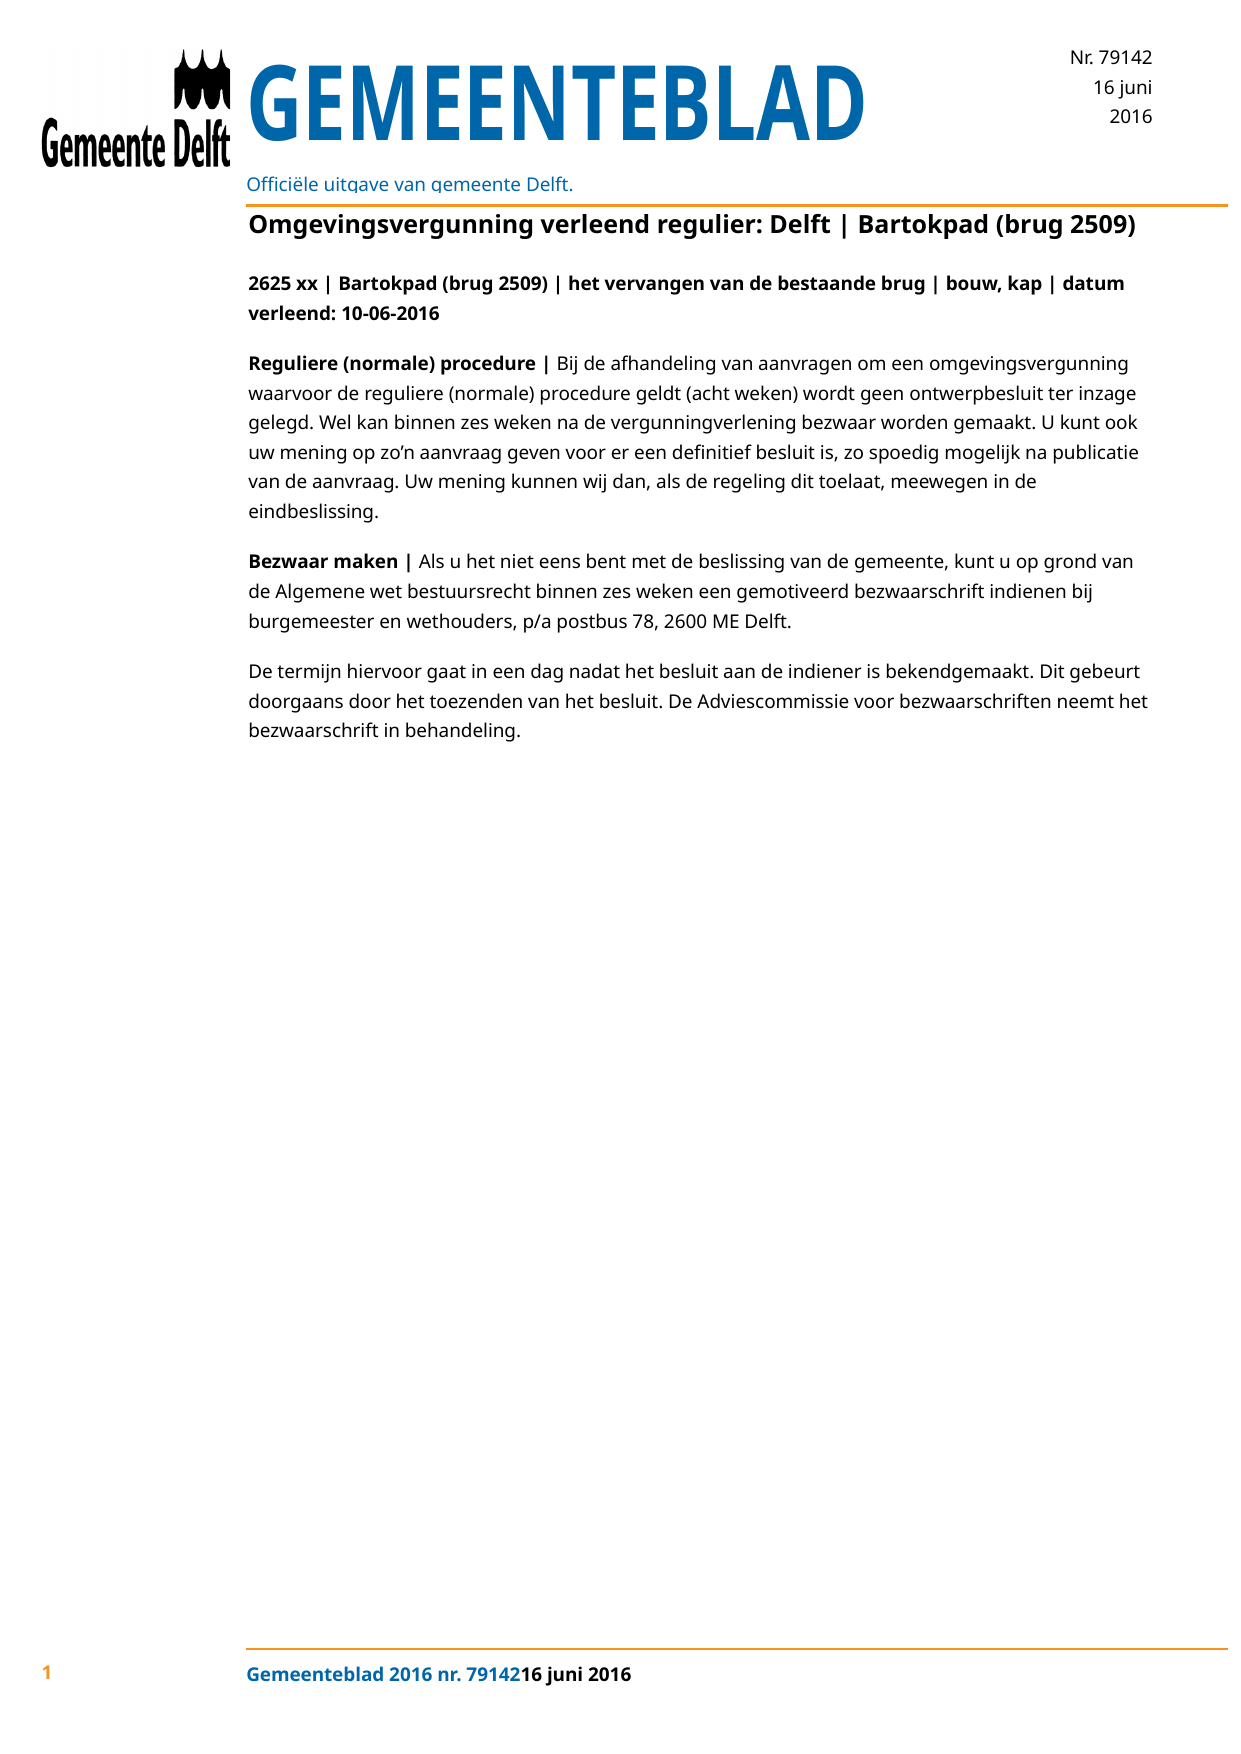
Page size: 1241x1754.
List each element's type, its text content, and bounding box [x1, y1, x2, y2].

picture [41, 47, 231, 172]
text De termijn hiervoor gaat in een dag nadat het besluit aan de indiener is bekendgemaakt. Dit gebeurt doorgaans door het toezenden van het besluit. De Adviescommissie voor bezwaarschriften neemt het bezwaarschrift in behandeling. [248, 658, 1152, 743]
text Omgevingsvergunning verleend regulier: Delft | Bartokpad (brug 2509) [248, 207, 1152, 241]
text Bezwaar maken | Als u het niet eens bent met de beslissing van de gemeente, kunt u op grond van de Algemene wet bestuursrecht binnen zes weken een gemotiveerd bezwaarschrift indienen bij burgemeester en wethouders, p/a postbus 78, 2600 ME Delft. [248, 549, 1152, 633]
text 2625 xx | Bartokpad (brug 2509) | het vervangen van de bestaande brug | bouw, kap | datum verleend: 10-06-2016 [248, 270, 1152, 326]
text Reguliere (normale) procedure | Bij de afhandeling van aanvragen om een omgevingsvergunning waarvoor de reguliere (normale) procedure geldt (acht weken) wordt geen ontwerpbesluit ter inzage gelegd. Wel kan binnen zes weken na de vergunningverlening bezwaar worden gemaakt. U kunt ook uw mening op zo’n aanvraag geven voor er een definitief besluit is, zo spoedig mogelijk na publicatie van de aanvraag. Uw mening kunnen wij dan, als de regeling dit toelaat, meewegen in de eindbeslissing. [248, 350, 1152, 524]
